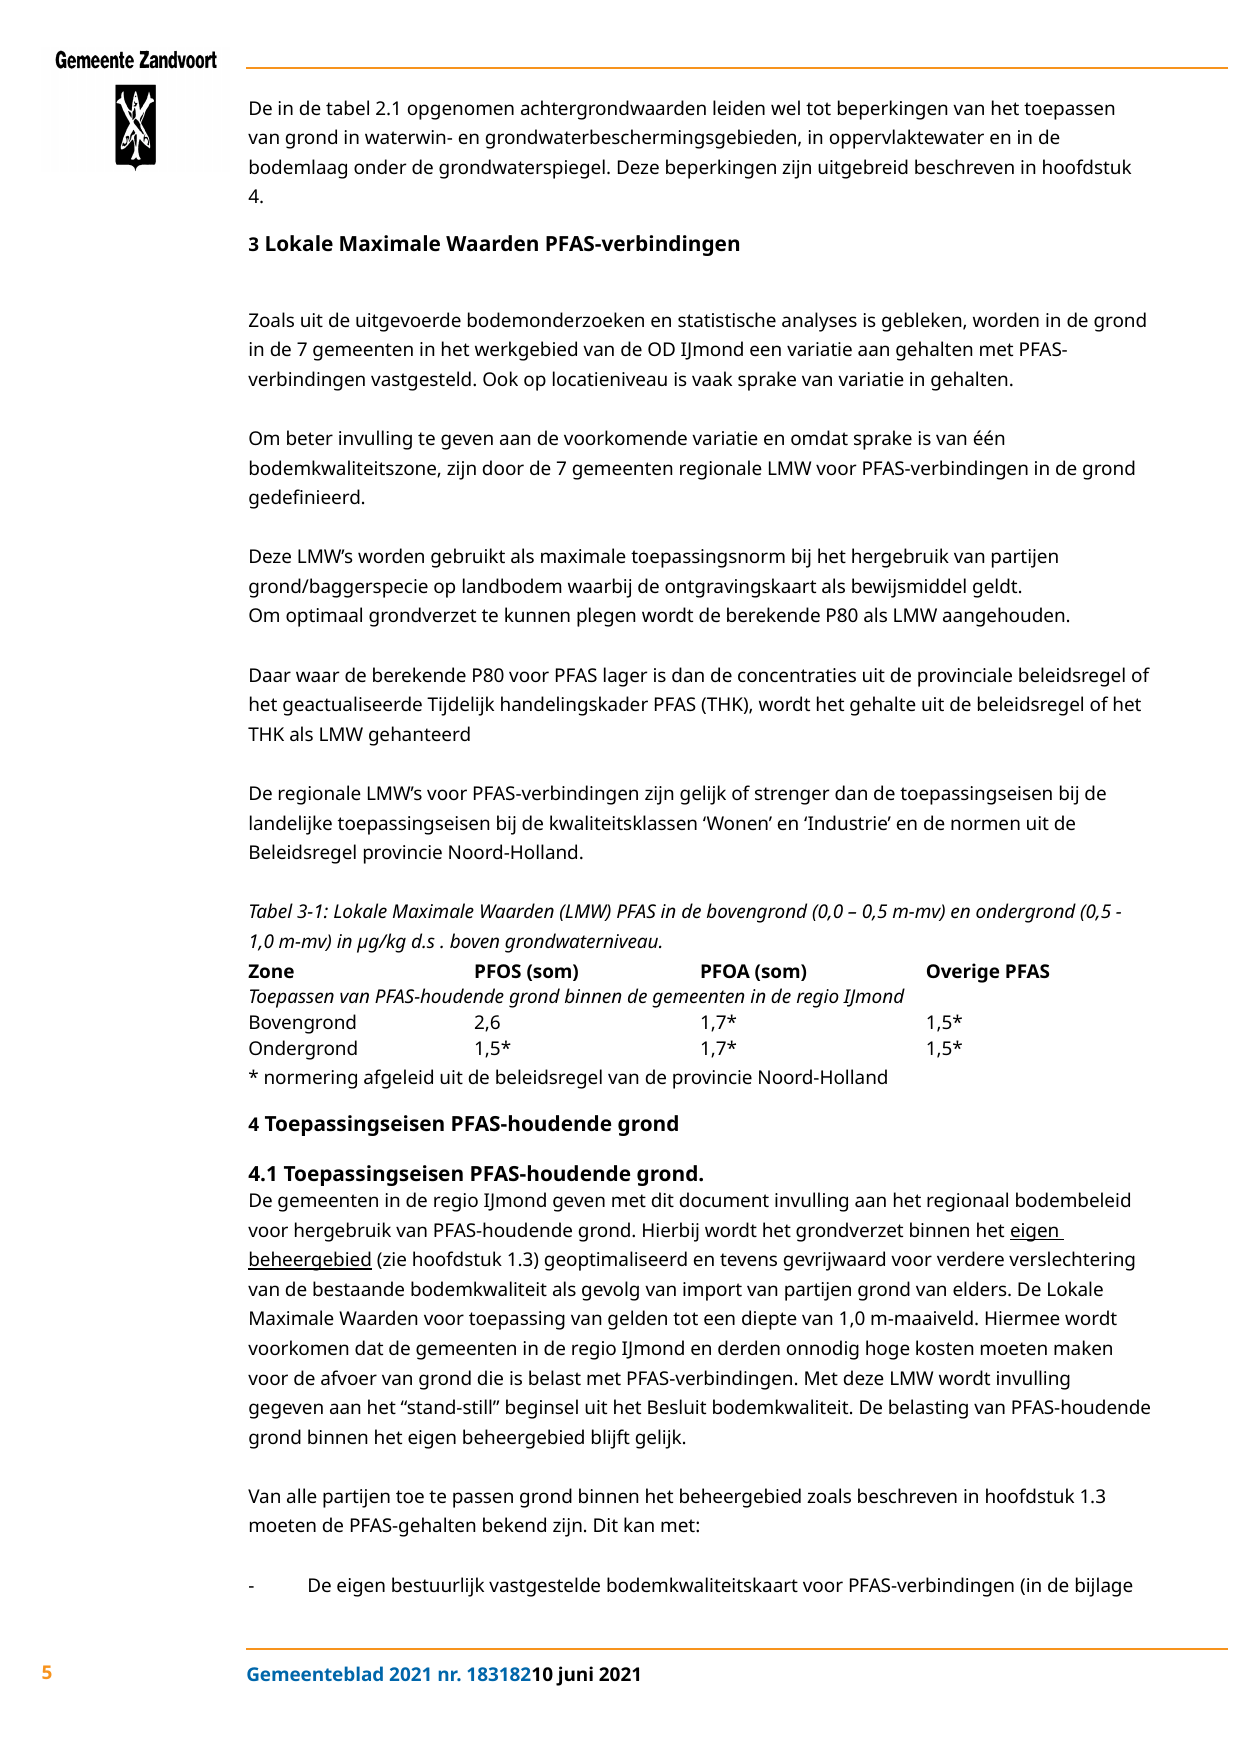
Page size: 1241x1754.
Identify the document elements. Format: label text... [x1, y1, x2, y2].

text Zoals uit de uitgevoerde bodemonderzoeken en statistische analyses is gebleken, worden in de grond in de 7 gemeenten in het werkgebied van de OD IJmond een variatie aan gehalten met PFAS-verbindingen vastgesteld. Ook op locatieniveau is vaak sprake van variatie in gehalten. [248, 307, 1152, 392]
text Om optimaal grondverzet te kunnen plegen wordt de berekende P80 als LMW aangehouden. [248, 603, 1152, 628]
table_header PFOA (som) [700, 958, 926, 983]
text De regionale LMW’s voor PFAS-verbindingen zijn gelijk of strenger dan de toepassingseisen bij de landelijke toepassingseisen bij de kwaliteitsklassen ‘Wonen’ en ‘Industrie’ en de normen uit de Beleidsregel provincie Noord-Holland. [248, 780, 1152, 865]
table_cell 1,7* [700, 1035, 926, 1061]
table_header PFOS (som) [474, 958, 700, 983]
table_cell 1,5* [926, 1035, 1152, 1061]
table_cell 1,5* [474, 1035, 700, 1061]
table_cell 1,5* [926, 1009, 1152, 1035]
text 3 Lokale Maximale Waarden PFAS-verbindingen [248, 229, 1152, 258]
text Tabel 3-1: Lokale Maximale Waarden (LMW) PFAS in de bovengrond (0,0 – 0,5 m-mv) en ondergrond (0,5 - 1,0 m-mv) in µg/kg d.s . boven grondwaterniveau. [248, 898, 1152, 954]
list De eigen bestuurlijk vastgestelde bodemkwaliteitskaart voor PFAS-verbindingen (in de bijlage [248, 1572, 1152, 1598]
text 4 Toepassingseisen PFAS-houdende grond [248, 1109, 1152, 1138]
text De in de tabel 2.1 opgenomen achtergrondwaarden leiden wel tot beperkingen van het toepassen van grond in waterwin- en grondwaterbeschermingsgebieden, in oppervlaktewater en in de bodemlaag onder de grondwaterspiegel. Deze beperkingen zijn uitgebreid beschreven in hoofdstuk 4. [248, 95, 1152, 209]
table_header Overige PFAS [926, 958, 1152, 983]
text Om beter invulling te geven aan de voorkomende variatie en omdat sprake is van één bodemkwaliteitszone, zijn door de 7 gemeenten regionale LMW voor PFAS-verbindingen in de grond gedefinieerd. [248, 425, 1152, 510]
table_cell Bovengrond [248, 1009, 474, 1035]
text Daar waar de berekende P80 voor PFAS lager is dan de concentraties uit de provinciale beleidsregel of het geactualiseerde Tijdelijk handelingskader PFAS (THK), wordt het gehalte uit de beleidsregel of het THK als LMW gehanteerd [248, 662, 1152, 747]
text De gemeenten in de regio IJmond geven met dit document invulling aan het regionaal bodembeleid voor hergebruik van PFAS-houdende grond. Hierbij wordt het grondverzet binnen het eigen beheergebied (zie hoofdstuk ‎1.3) geoptimaliseerd en tevens gevrijwaard voor verdere verslechtering van de bestaande bodemkwaliteit als gevolg van import van partijen grond van elders. De Lokale Maximale Waarden voor toepassing van gelden tot een diepte van 1,0 m-maaiveld. Hiermee wordt voorkomen dat de gemeenten in de regio IJmond en derden onnodig hoge kosten moeten maken voor de afvoer van grond die is belast met PFAS-verbindingen. Met deze LMW wordt invulling gegeven aan het “stand-still” beginsel uit het Besluit bodemkwaliteit. De belasting van PFAS-houdende grond binnen het eigen beheergebied blijft gelijk. [248, 1187, 1152, 1450]
text 4.1 Toepassingseisen PFAS-houdende grond. [248, 1159, 1152, 1187]
table_cell Ondergrond [248, 1035, 474, 1061]
text * normering afgeleid uit de beleidsregel van de provincie Noord-Holland [248, 1064, 1152, 1090]
table_header Zone [248, 958, 474, 983]
picture [41, 47, 231, 172]
table_cell Toepassen van PFAS-houdende grond binnen de gemeenten in de regio IJmond [248, 984, 1152, 1009]
text Van alle partijen toe te passen grond binnen het beheergebied zoals beschreven in hoofdstuk ‎1.3 moeten de PFAS-gehalten bekend zijn. Dit kan met: [248, 1483, 1152, 1538]
table_cell 2,6 [474, 1009, 700, 1035]
text Deze LMW’s worden gebruikt als maximale toepassingsnorm bij het hergebruik van partijen grond/baggerspecie op landbodem waarbij de ontgravingskaart als bewijsmiddel geldt. [248, 543, 1152, 599]
table_cell 1,7* [700, 1009, 926, 1035]
